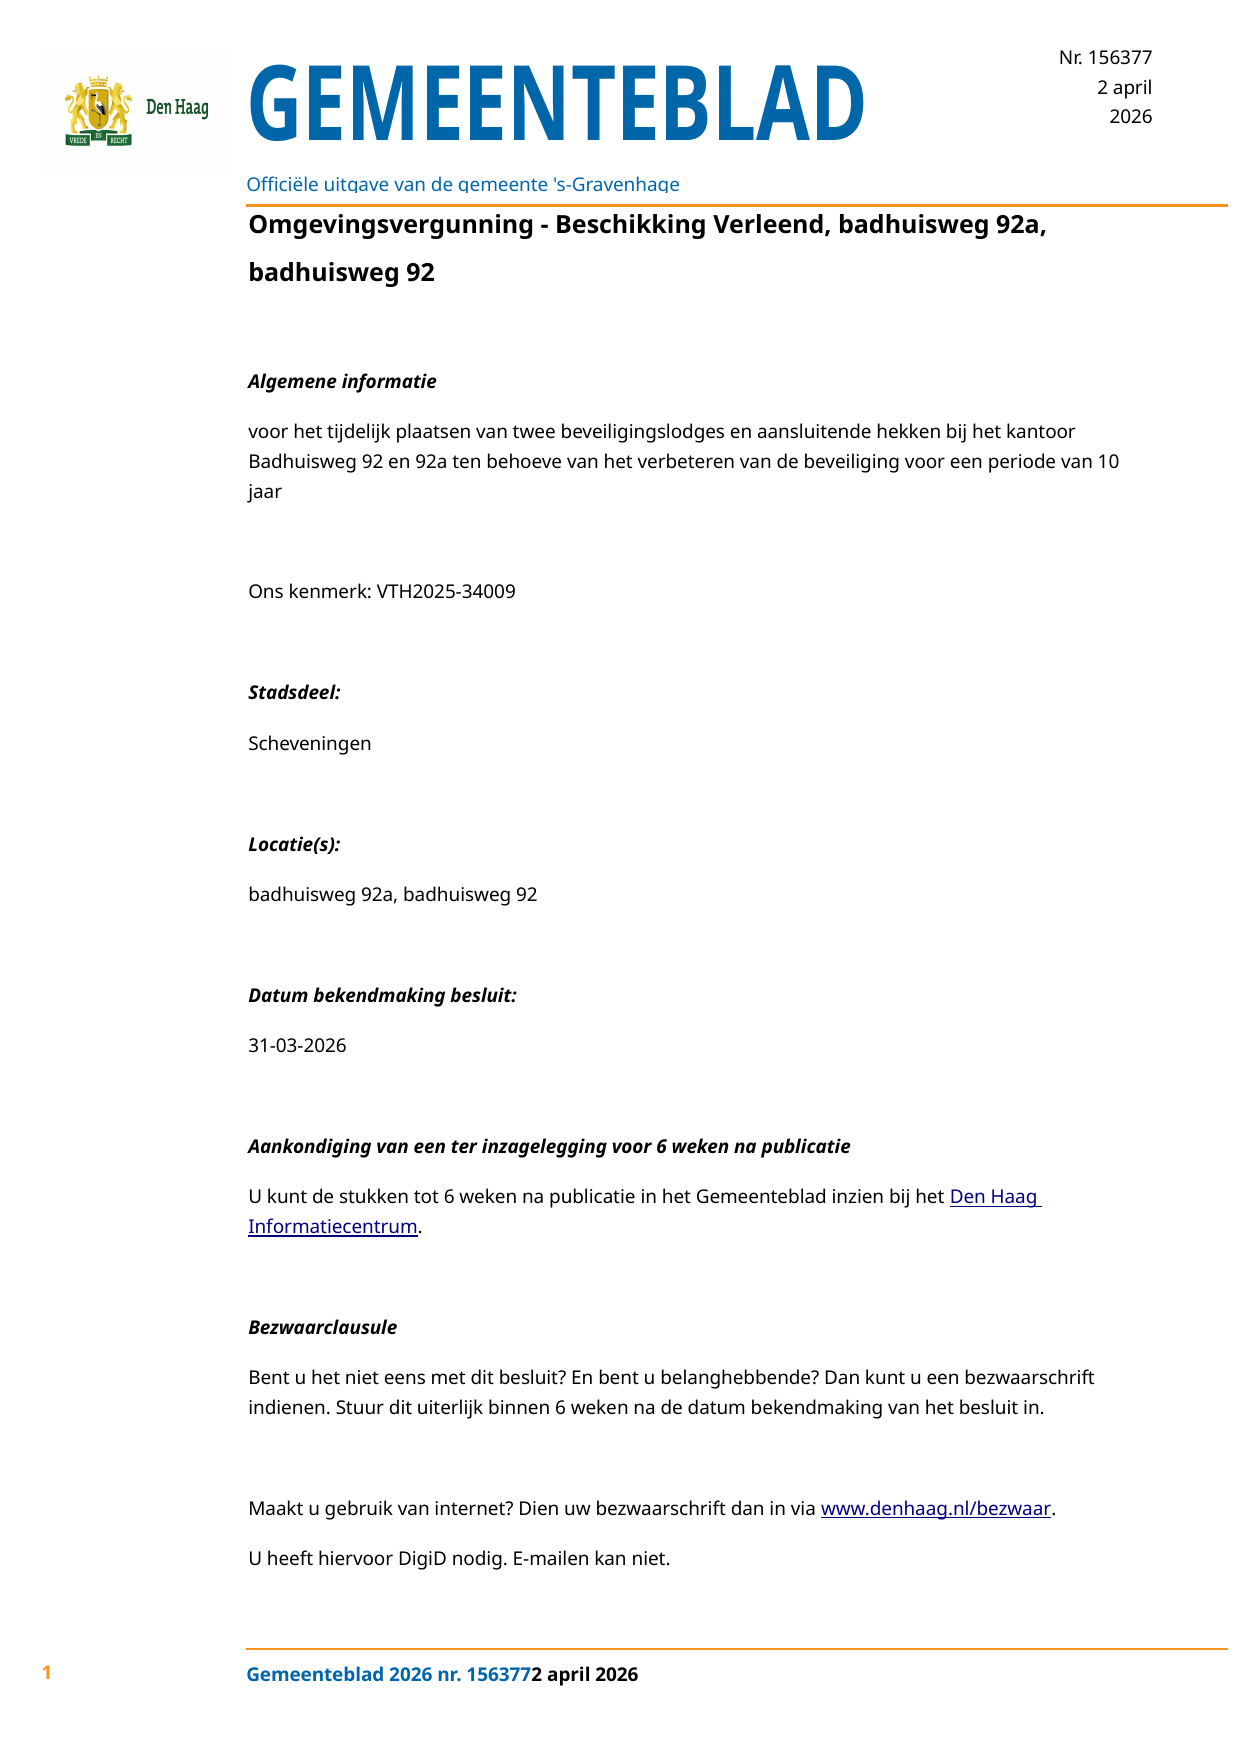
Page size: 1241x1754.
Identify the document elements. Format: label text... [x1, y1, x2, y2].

text Maakt u gebruik van internet? Dien uw bezwaarschrift dan in via www.denhaag.nl/bezwaar. [248, 1495, 1152, 1521]
text Ons kenmerk: VTH2025-34009 [248, 579, 1152, 604]
text U kunt de stukken tot 6 weken na publicatie in het Gemeenteblad inzien bij het Den Haag Informatiecentrum. [248, 1184, 1152, 1239]
text Aankondiging van een ter inzagelegging voor 6 weken na publicatie [248, 1133, 1152, 1159]
text Bezwaarclausule [248, 1314, 1152, 1340]
text voor het tijdelijk plaatsen van twee beveiligingslodges en aansluitende hekken bij het kantoor Badhuisweg 92 en 92a ten behoeve van het verbeteren van de beveiliging voor een periode van 10 jaar [248, 419, 1152, 504]
picture [41, 47, 231, 172]
text Stadsdeel: [248, 679, 1152, 705]
text badhuisweg 92a, badhuisweg 92 [248, 881, 1152, 907]
text 31-03-2026 [248, 1032, 1152, 1058]
text Bent u het niet eens met dit besluit? En bent u belanghebbende? Dan kunt u een bezwaarschrift indienen. Stuur dit uiterlijk binnen 6 weken na de datum bekendmaking van het besluit in. [248, 1364, 1152, 1420]
text Algemene informatie [248, 368, 1152, 394]
text Locatie(s): [248, 831, 1152, 857]
text Datum bekendmaking besluit: [248, 982, 1152, 1008]
text Omgevingsvergunning - Beschikking Verleend, badhuisweg 92a, badhuisweg 92 [248, 207, 1152, 288]
text U heeft hiervoor DigiD nodig. E-mailen kan niet. [248, 1545, 1152, 1571]
text Scheveningen [248, 730, 1152, 756]
